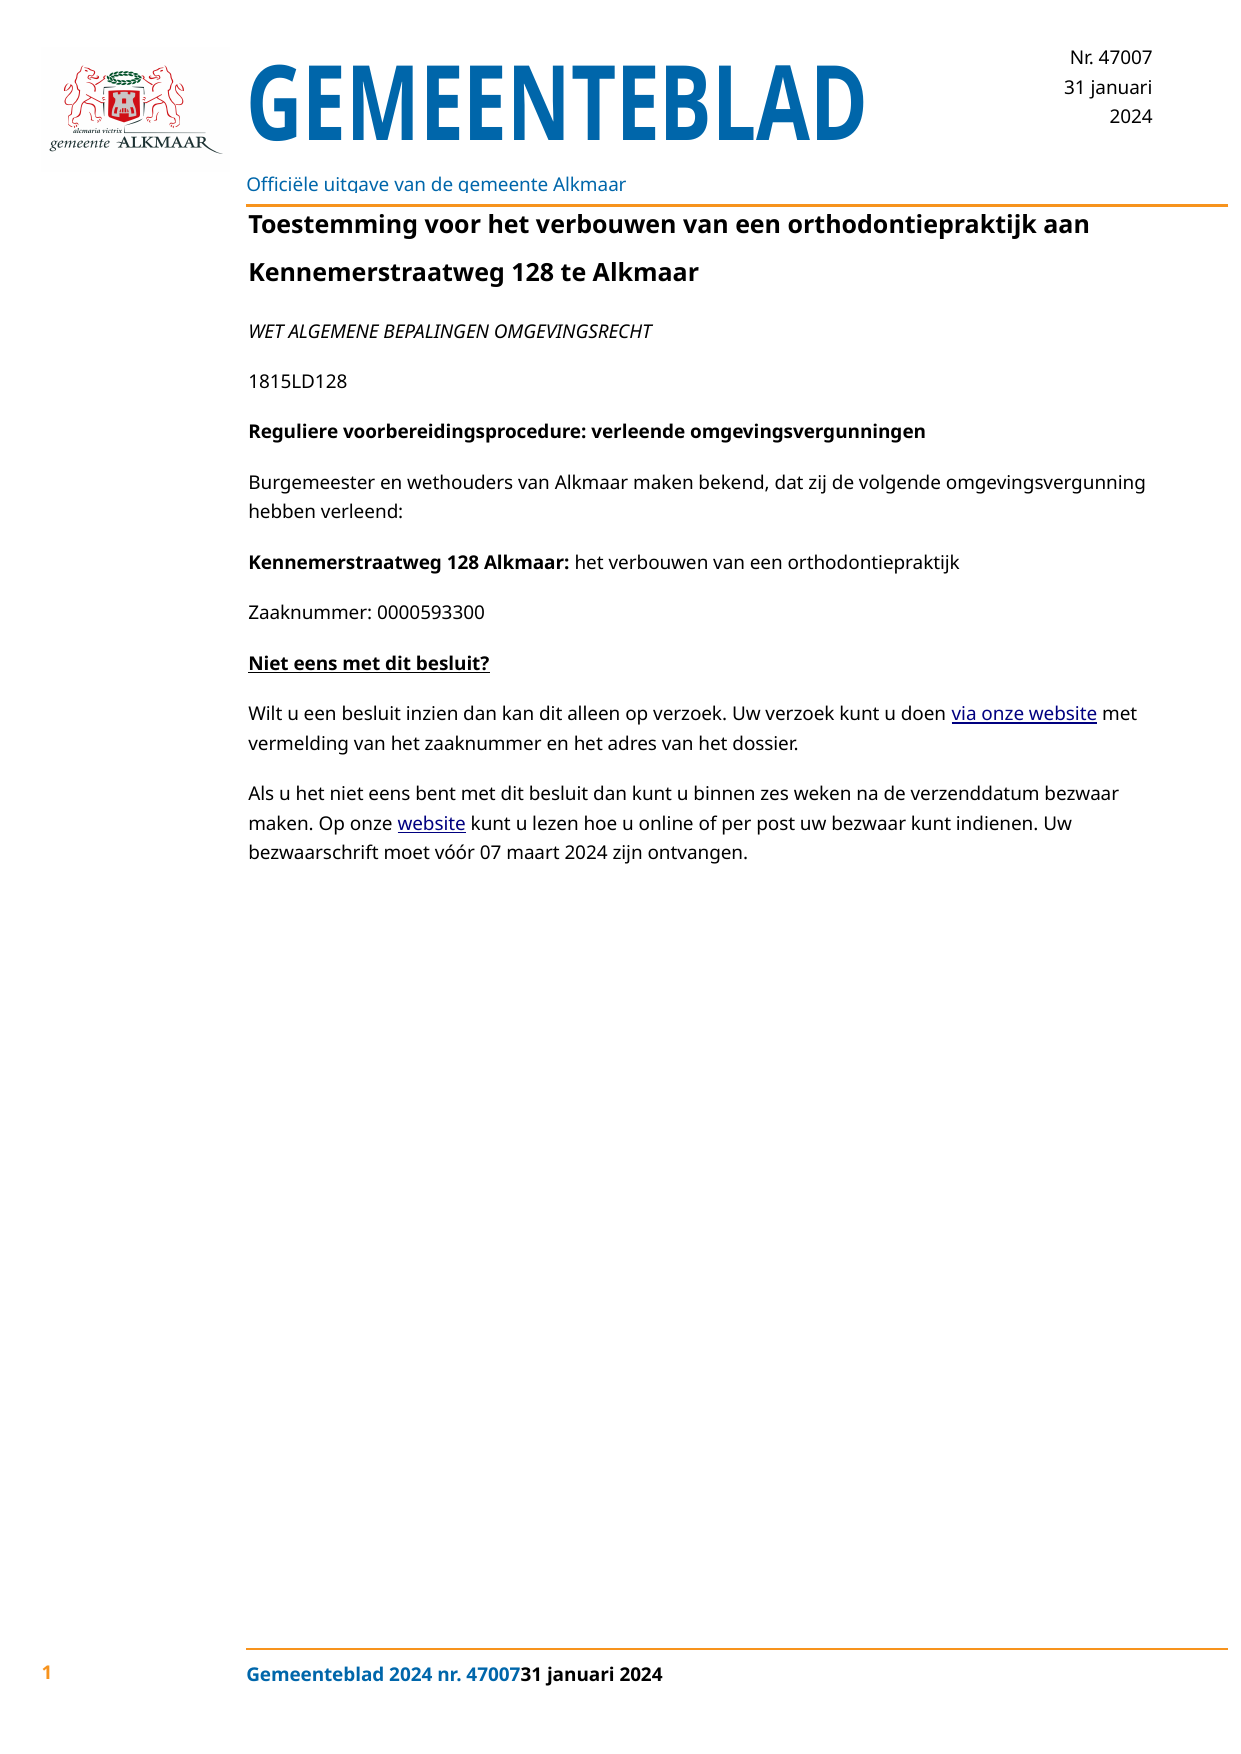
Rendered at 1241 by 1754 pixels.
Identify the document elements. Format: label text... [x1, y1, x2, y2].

text 1815LD128 [248, 368, 1152, 394]
text Reguliere voorbereidingsprocedure: verleende omgevingsvergunningen [248, 419, 1152, 444]
picture [41, 47, 231, 172]
text Toestemming voor het verbouwen van een orthodontiepraktijk aan Kennemerstraatweg 128 te Alkmaar [248, 207, 1152, 288]
text Burgemeester en wethouders van Alkmaar maken bekend, dat zij de volgende omgevingsvergunning hebben verleend: [248, 469, 1152, 524]
text WET ALGEMENE BEPALINGEN OMGEVINGSRECHT [248, 318, 1152, 344]
text Als u het niet eens bent met dit besluit dan kunt u binnen zes weken na de verzenddatum bezwaar maken. Op onze website kunt u lezen hoe u online of per post uw bezwaar kunt indienen. Uw bezwaarschrift moet vóór 07 maart 2024 zijn ontvangen. [248, 780, 1152, 865]
text Wilt u een besluit inzien dan kan dit alleen op verzoek. Uw verzoek kunt u doen via onze website met vermelding van het zaaknummer en het adres van het dossier. [248, 700, 1152, 756]
text Niet eens met dit besluit? [248, 650, 1152, 676]
text Kennemerstraatweg 128 Alkmaar: het verbouwen van een orthodontiepraktijk [248, 549, 1152, 575]
text Zaaknummer: 0000593300 [248, 599, 1152, 625]
